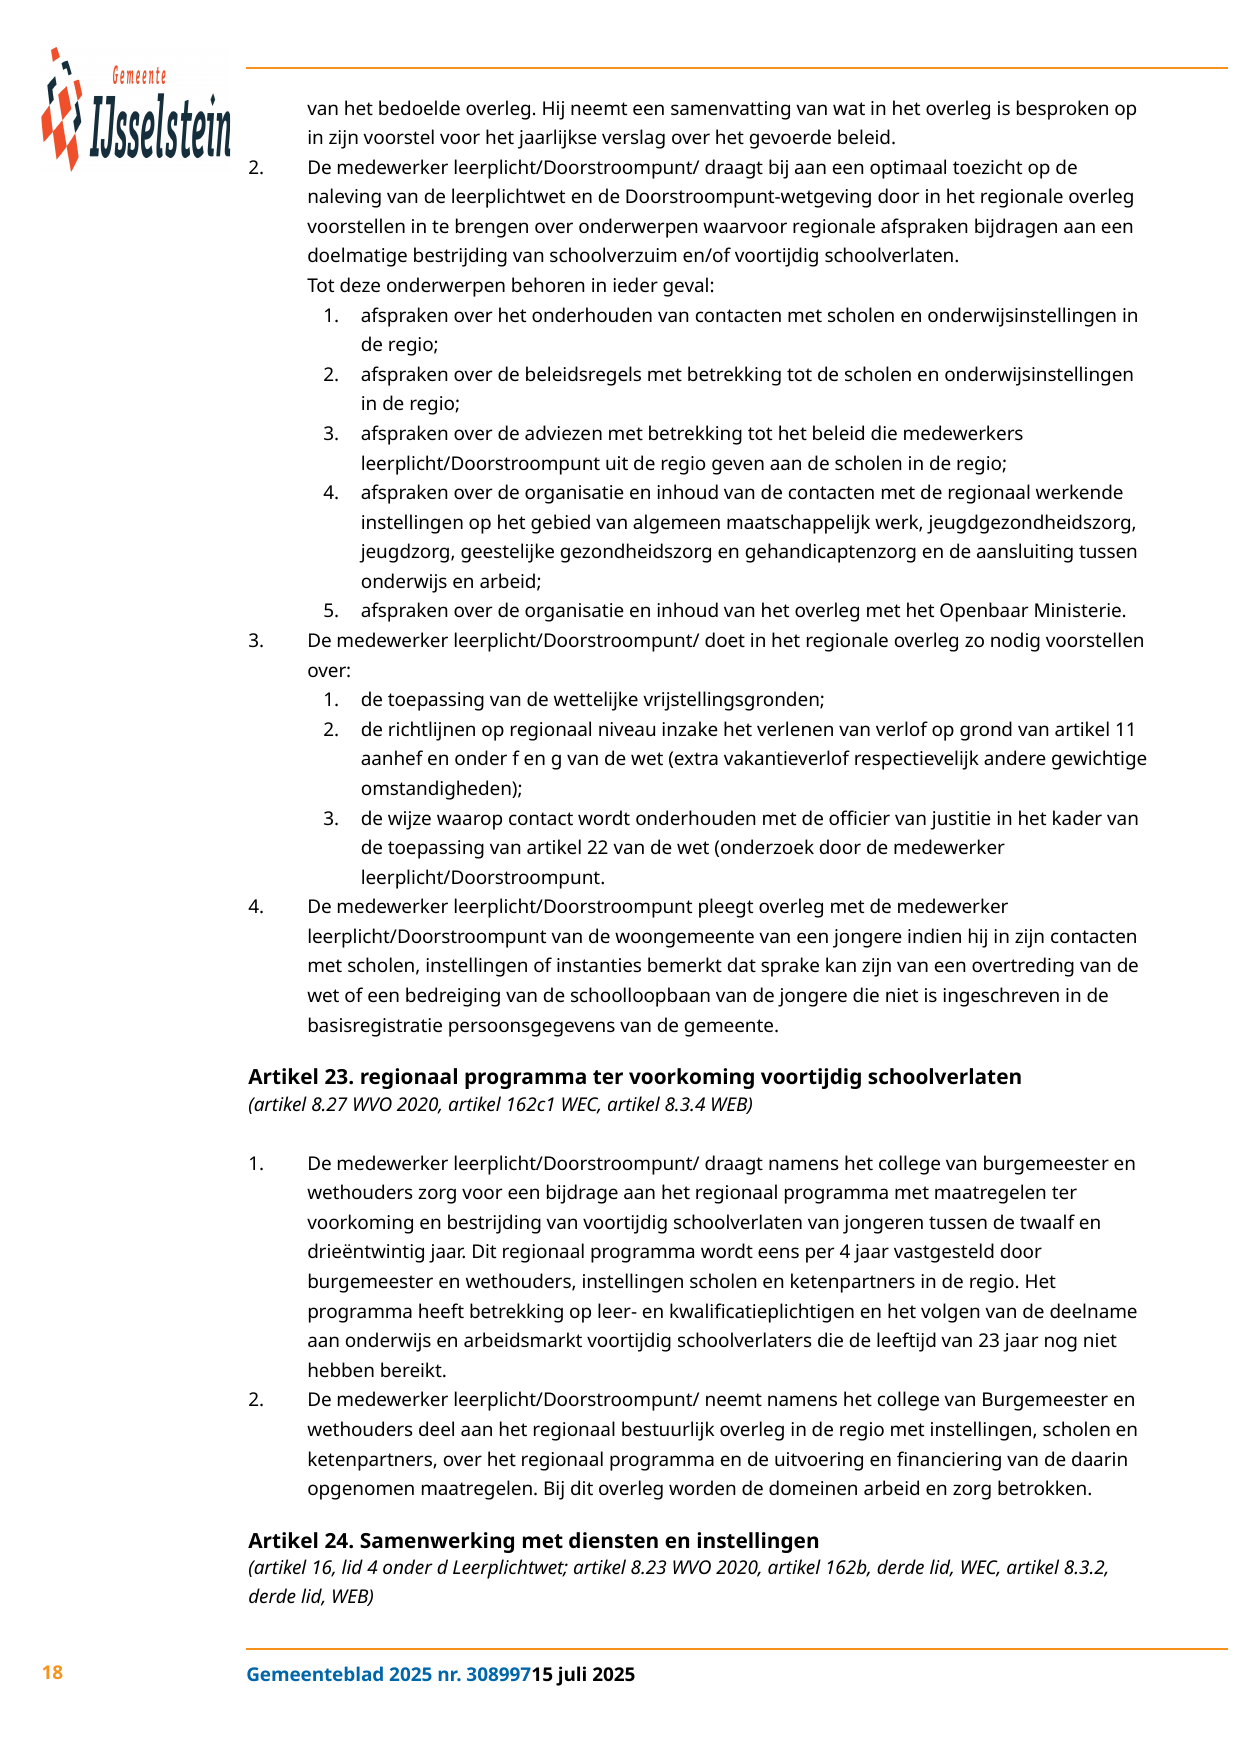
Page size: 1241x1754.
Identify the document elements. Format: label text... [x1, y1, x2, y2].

list afspraken over de organisatie en inhoud van de contacten met de regionaal werkende instellingen op het gebied van algemeen maatschappelijk werk, jeugdgezondheidszorg, jeugdzorg, geestelijke gezondheidszorg en gehandicaptenzorg en de aansluiting tussen onderwijs en arbeid; [323, 479, 1152, 594]
text Artikel 24. Samenwerking met diensten en instellingen [248, 1526, 1152, 1554]
list afspraken over de beleidsregels met betrekking tot de scholen en onderwijsinstellingen in de regio; [323, 361, 1152, 416]
text (artikel 16, lid 4 onder d Leerplichtwet; artikel 8.23 WVO 2020, artikel 162b, derde lid, WEC, artikel 8.3.2, derde lid, WEB) [248, 1554, 1152, 1609]
list De medewerker leerplicht/Doorstroompunt/ neemt namens het college van Burgemeester en wethouders deel aan het regionaal bestuurlijk overleg in de regio met instellingen, scholen en ketenpartners, over het regionaal programma en de uitvoering en financiering van de daarin opgenomen maatregelen. Bij dit overleg worden de domeinen arbeid en zorg betrokken. [248, 1387, 1152, 1501]
list de toepassing van de wettelijke vrijstellingsgronden; [323, 686, 1152, 712]
list van het bedoelde overleg. Hij neemt een samenvatting van wat in het overleg is besproken op in zijn voorstel voor het jaarlijkse verslag over het gevoerde beleid. [248, 95, 1152, 150]
list afspraken over de adviezen met betrekking tot het beleid die medewerkers leerplicht/Doorstroompunt uit de regio geven aan de scholen in de regio; [323, 420, 1152, 476]
list Tot deze onderwerpen behoren in ieder geval: [248, 272, 1152, 298]
list De medewerker leerplicht/Doorstroompunt/ draagt bij aan een optimaal toezicht op de naleving van de leerplichtwet en de Doorstroompunt-wetgeving door in het regionale overleg voorstellen in te brengen over onderwerpen waarvoor regionale afspraken bijdragen aan een doelmatige bestrijding van schoolverzuim en/of voortijdig schoolverlaten. [248, 154, 1152, 268]
list De medewerker leerplicht/Doorstroompunt/ doet in het regionale overleg zo nodig voorstellen over: [248, 627, 1152, 683]
picture [41, 47, 231, 172]
list de wijze waarop contact wordt onderhouden met de officier van justitie in het kader van de toepassing van artikel 22 van de wet (onderzoek door de medewerker leerplicht/Doorstroompunt. [323, 805, 1152, 890]
list De medewerker leerplicht/Doorstroompunt pleegt overleg met de medewerker leerplicht/Doorstroompunt van de woongemeente van een jongere indien hij in zijn contacten met scholen, instellingen of instanties bemerkt dat sprake kan zijn van een overtreding van de wet of een bedreiging van de schoolloopbaan van de jongere die niet is ingeschreven in de basisregistratie persoonsgegevens van de gemeente. [248, 893, 1152, 1038]
text (artikel 8.27 WVO 2020, artikel 162c1 WEC, artikel 8.3.4 WEB) [248, 1091, 1152, 1116]
list afspraken over de organisatie en inhoud van het overleg met het Openbaar Ministerie. [323, 598, 1152, 623]
list De medewerker leerplicht/Doorstroompunt/ draagt namens het college van burgemeester en wethouders zorg voor een bijdrage aan het regionaal programma met maatregelen ter voorkoming en bestrijding van voortijdig schoolverlaten van jongeren tussen de twaalf en drieëntwintig jaar. Dit regionaal programma wordt eens per 4 jaar vastgesteld door burgemeester en wethouders, instellingen scholen en ketenpartners in de regio. Het programma heeft betrekking op leer- en kwalificatieplichtigen en het volgen van de deelname aan onderwijs en arbeidsmarkt voortijdig schoolverlaters die de leeftijd van 23 jaar nog niet hebben bereikt. [248, 1150, 1152, 1383]
text Artikel 23. regionaal programma ter voorkoming voortijdig schoolverlaten [248, 1062, 1152, 1091]
list afspraken over het onderhouden van contacten met scholen en onderwijsinstellingen in de regio; [323, 302, 1152, 357]
list de richtlijnen op regionaal niveau inzake het verlenen van verlof op grond van artikel 11 aanhef en onder f en g van de wet (extra vakantieverlof respectievelijk andere gewichtige omstandigheden); [323, 716, 1152, 801]
